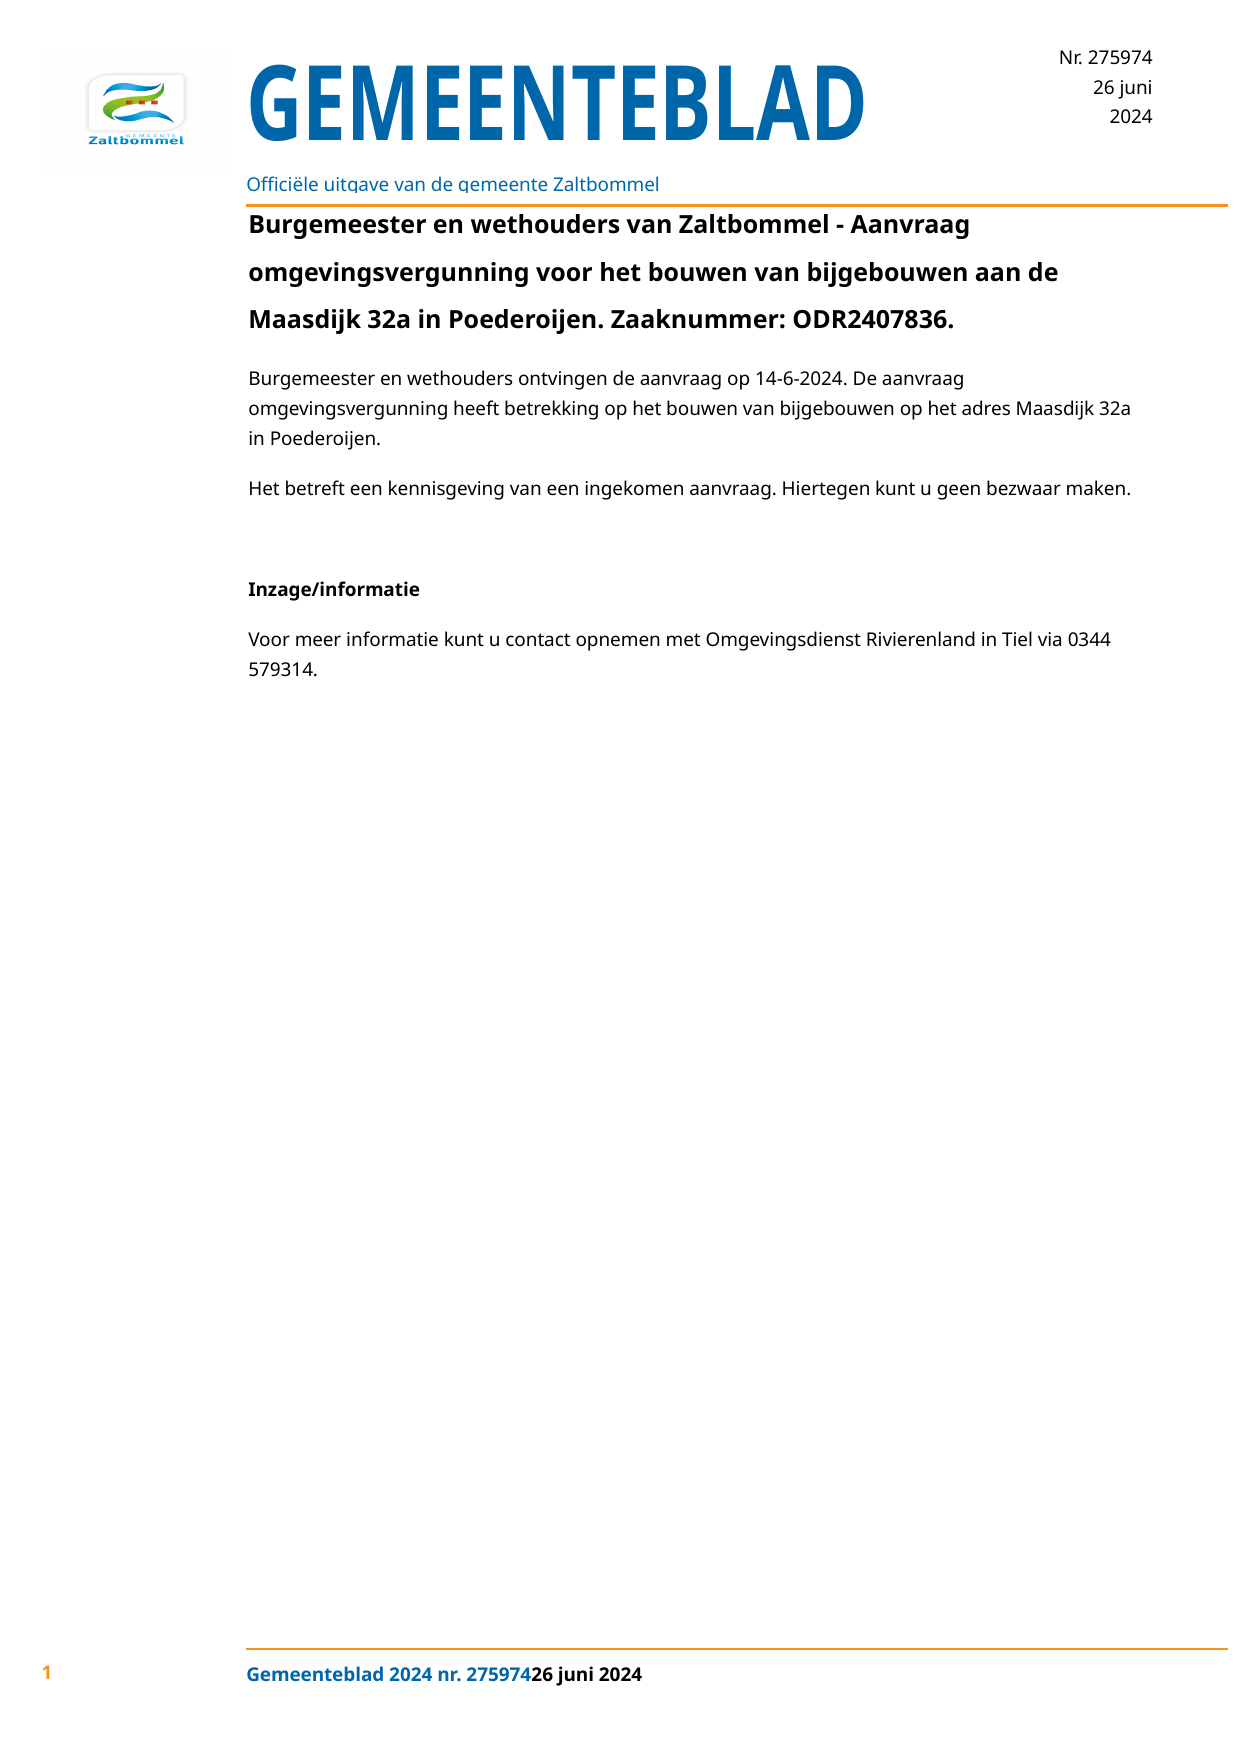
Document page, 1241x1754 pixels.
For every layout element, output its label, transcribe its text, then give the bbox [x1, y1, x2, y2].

text Het betreft een kennisgeving van een ingekomen aanvraag. Hiertegen kunt u geen bezwaar maken. [248, 475, 1152, 501]
text Burgemeester en wethouders ontvingen de aanvraag op 14-6-2024. De aanvraag omgevingsvergunning heeft betrekking op het bouwen van bijgebouwen op het adres Maasdijk 32a in Poederoijen. [248, 366, 1152, 450]
text Burgemeester en wethouders van Zaltbommel - Aanvraag omgevingsvergunning voor het bouwen van bijgebouwen aan de Maasdijk 32a in Poederoijen. Zaaknummer: ODR2407836. [248, 207, 1152, 336]
text Voor meer informatie kunt u contact opnemen met Omgevingsdienst Rivierenland in Tiel via 0344 579314. [248, 626, 1152, 682]
text Inzage/informatie [248, 576, 1152, 602]
picture [41, 47, 231, 172]
